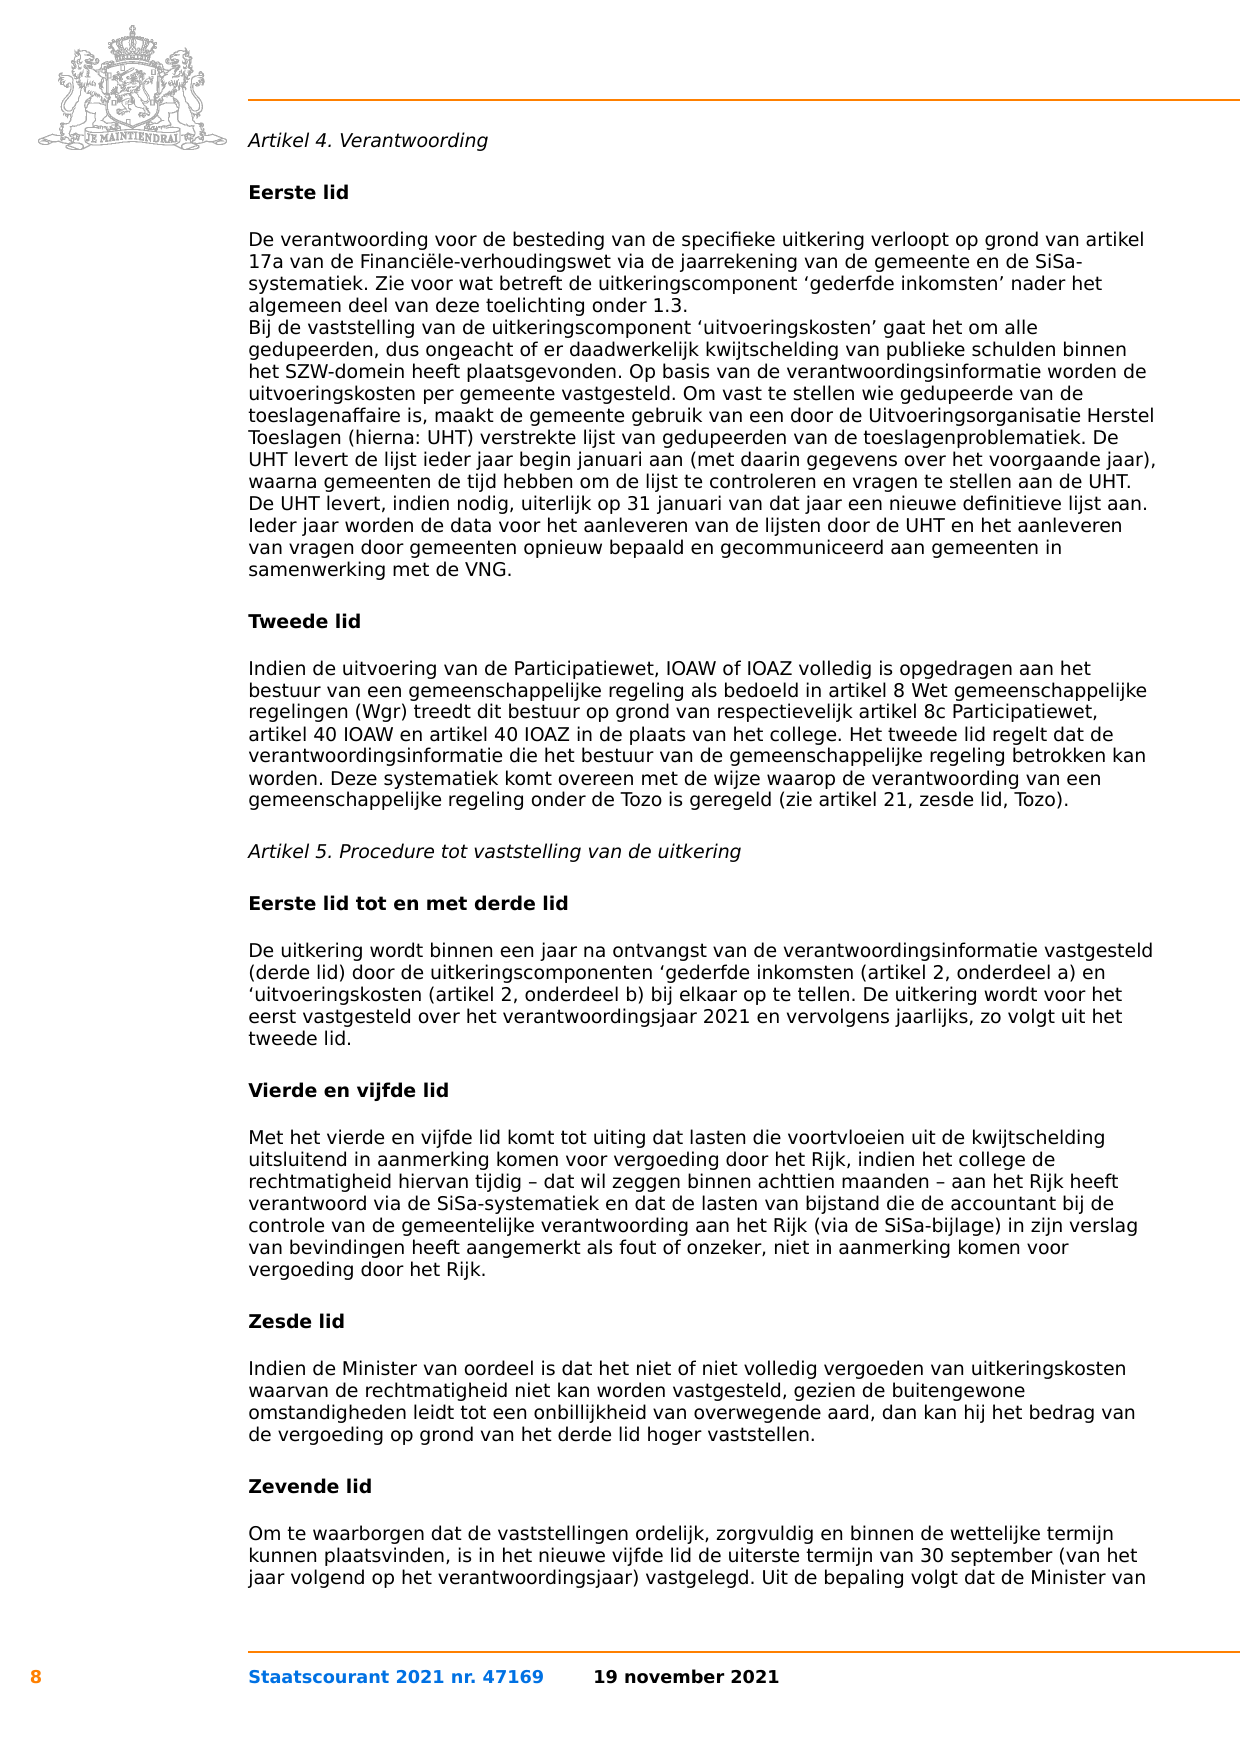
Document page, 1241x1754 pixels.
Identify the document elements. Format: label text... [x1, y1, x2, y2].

text Om te waarborgen dat de vaststellingen ordelijk, zorgvuldig en binnen de wettelijke termijn kunnen plaatsvinden, is in het nieuwe vijfde lid de uiterste termijn van 30 september (van het jaar volgend op het verantwoordingsjaar) vastgelegd. Uit de bepaling volgt dat de Minister van [248, 1523, 1163, 1589]
text Met het vierde en vijfde lid komt tot uiting dat lasten die voortvloeien uit de kwijtschelding uitsluitend in aanmerking komen voor vergoeding door het Rijk, indien het college de rechtmatigheid hiervan tijdig – dat wil zeggen binnen achttien maanden – aan het Rijk heeft verantwoord via de SiSa-systematiek en dat de lasten van bijstand die de accountant bij de controle van de gemeentelijke verantwoording aan het Rijk (via de SiSa-bijlage) in zijn verslag van bevindingen heeft aangemerkt als fout of onzeker, niet in aanmerking komen voor vergoeding door het Rijk. [248, 1127, 1163, 1281]
subtitle Eerste lid tot en met derde lid [248, 893, 1163, 915]
subtitle Zesde lid [248, 1311, 1163, 1333]
picture [38, 25, 227, 150]
subtitle Artikel 5. Procedure tot vaststelling van de uitkering [248, 841, 1163, 863]
subtitle Tweede lid [248, 611, 1163, 632]
text Bij de vaststelling van de uitkeringscomponent ‘uitvoeringskosten’ gaat het om alle gedupeerden, dus ongeacht of er daadwerkelijk kwijtschelding van publieke schulden binnen het SZW-domein heeft plaatsgevonden. Op basis van de verantwoordingsinformatie worden de uitvoeringskosten per gemeente vastgesteld. Om vast te stellen wie gedupeerde van de toeslagenaffaire is, maakt de gemeente gebruik van een door de Uitvoeringsorganisatie Herstel Toeslagen (hierna: UHT) verstrekte lijst van gedupeerden van de toeslagenproblematiek. De UHT levert de lijst ieder jaar begin januari aan (met daarin gegevens over het voorgaande jaar), waarna gemeenten de tijd hebben om de lijst te controleren en vragen te stellen aan de UHT. De UHT levert, indien nodig, uiterlijk op 31 januari van dat jaar een nieuwe definitieve lijst aan. Ieder jaar worden de data voor het aanleveren van de lijsten door de UHT en het aanleveren van vragen door gemeenten opnieuw bepaald en gecommuniceerd aan gemeenten in samenwerking met de VNG. [248, 317, 1163, 581]
subtitle Vierde en vijfde lid [248, 1080, 1163, 1102]
text De uitkering wordt binnen een jaar na ontvangst van de verantwoordingsinformatie vastgesteld (derde lid) door de uitkeringscomponenten ‘gederfde inkomsten (artikel 2, onderdeel a) en ‘uitvoeringskosten (artikel 2, onderdeel b) bij elkaar op te tellen. De uitkering wordt voor het eerst vastgesteld over het verantwoordingsjaar 2021 en vervolgens jaarlijks, zo volgt uit het tweede lid. [248, 940, 1163, 1050]
subtitle Eerste lid [248, 182, 1163, 204]
text Indien de uitvoering van de Participatiewet, IOAW of IOAZ volledig is opgedragen aan het bestuur van een gemeenschappelijke regeling als bedoeld in artikel 8 Wet gemeenschappelijke regelingen (Wgr) treedt dit bestuur op grond van respectievelijk artikel 8c Participatiewet, artikel 40 IOAW en artikel 40 IOAZ in de plaats van het college. Het tweede lid regelt dat de verantwoordingsinformatie die het bestuur van de gemeenschappelijke regeling betrokken kan worden. Deze systematiek komt overeen met de wijze waarop de verantwoording van een gemeenschappelijke regeling onder de Tozo is geregeld (zie artikel 21, zesde lid, Tozo). [248, 657, 1163, 811]
text Indien de Minister van oordeel is dat het niet of niet volledig vergoeden van uitkeringskosten waarvan de rechtmatigheid niet kan worden vastgesteld, gezien de buitengewone omstandigheden leidt tot een onbillijkheid van overwegende aard, dan kan hij het bedrag van de vergoeding op grond van het derde lid hoger vaststellen. [248, 1358, 1163, 1446]
subtitle Zevende lid [248, 1476, 1163, 1498]
subtitle Artikel 4. Verantwoording [248, 130, 1163, 152]
text De verantwoording voor de besteding van de specifieke uitkering verloopt op grond van artikel 17a van de Financiële-verhoudingswet via de jaarrekening van de gemeente en de SiSa-systematiek. Zie voor wat betreft de uitkeringscomponent ‘gederfde inkomsten’ nader het algemeen deel van deze toelichting onder 1.3. [248, 229, 1163, 317]
